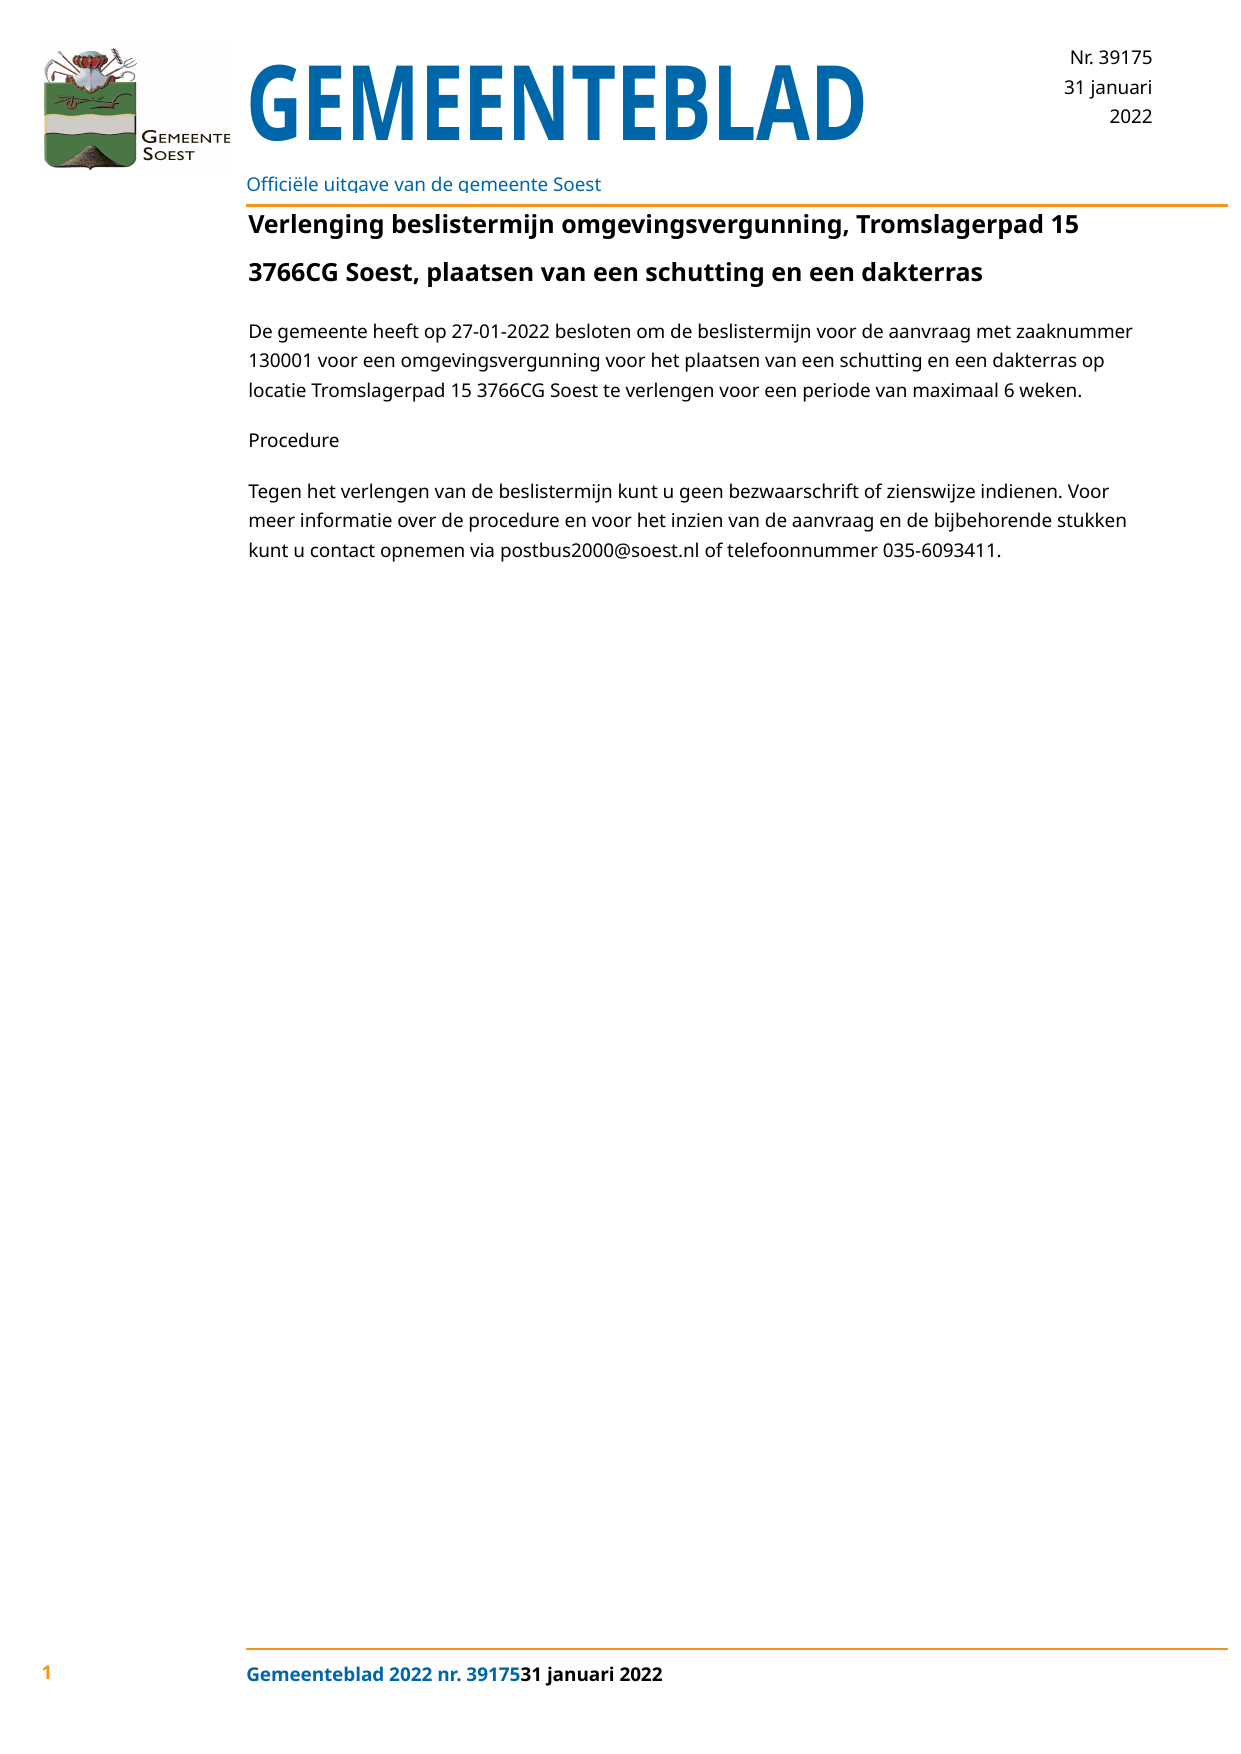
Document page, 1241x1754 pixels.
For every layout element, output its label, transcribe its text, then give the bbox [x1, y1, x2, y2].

text Verlenging beslistermijn omgevingsvergunning, Tromslagerpad 15 3766CG Soest, plaatsen van een schutting en een dakterras [248, 207, 1152, 288]
text De gemeente heeft op 27-01-2022 besloten om de beslistermijn voor de aanvraag met zaaknummer 130001 voor een omgevingsvergunning voor het plaatsen van een schutting en een dakterras op locatie Tromslagerpad 15 3766CG Soest te verlengen voor een periode van maximaal 6 weken. [248, 318, 1152, 403]
picture [41, 47, 231, 172]
text Procedure [248, 427, 1152, 453]
text Tegen het verlengen van de beslistermijn kunt u geen bezwaarschrift of zienswijze indienen. Voor meer informatie over de procedure en voor het inzien van de aanvraag en de bijbehorende stukken kunt u contact opnemen via postbus2000@soest.nl of telefoonnummer 035-6093411. [248, 478, 1152, 563]
